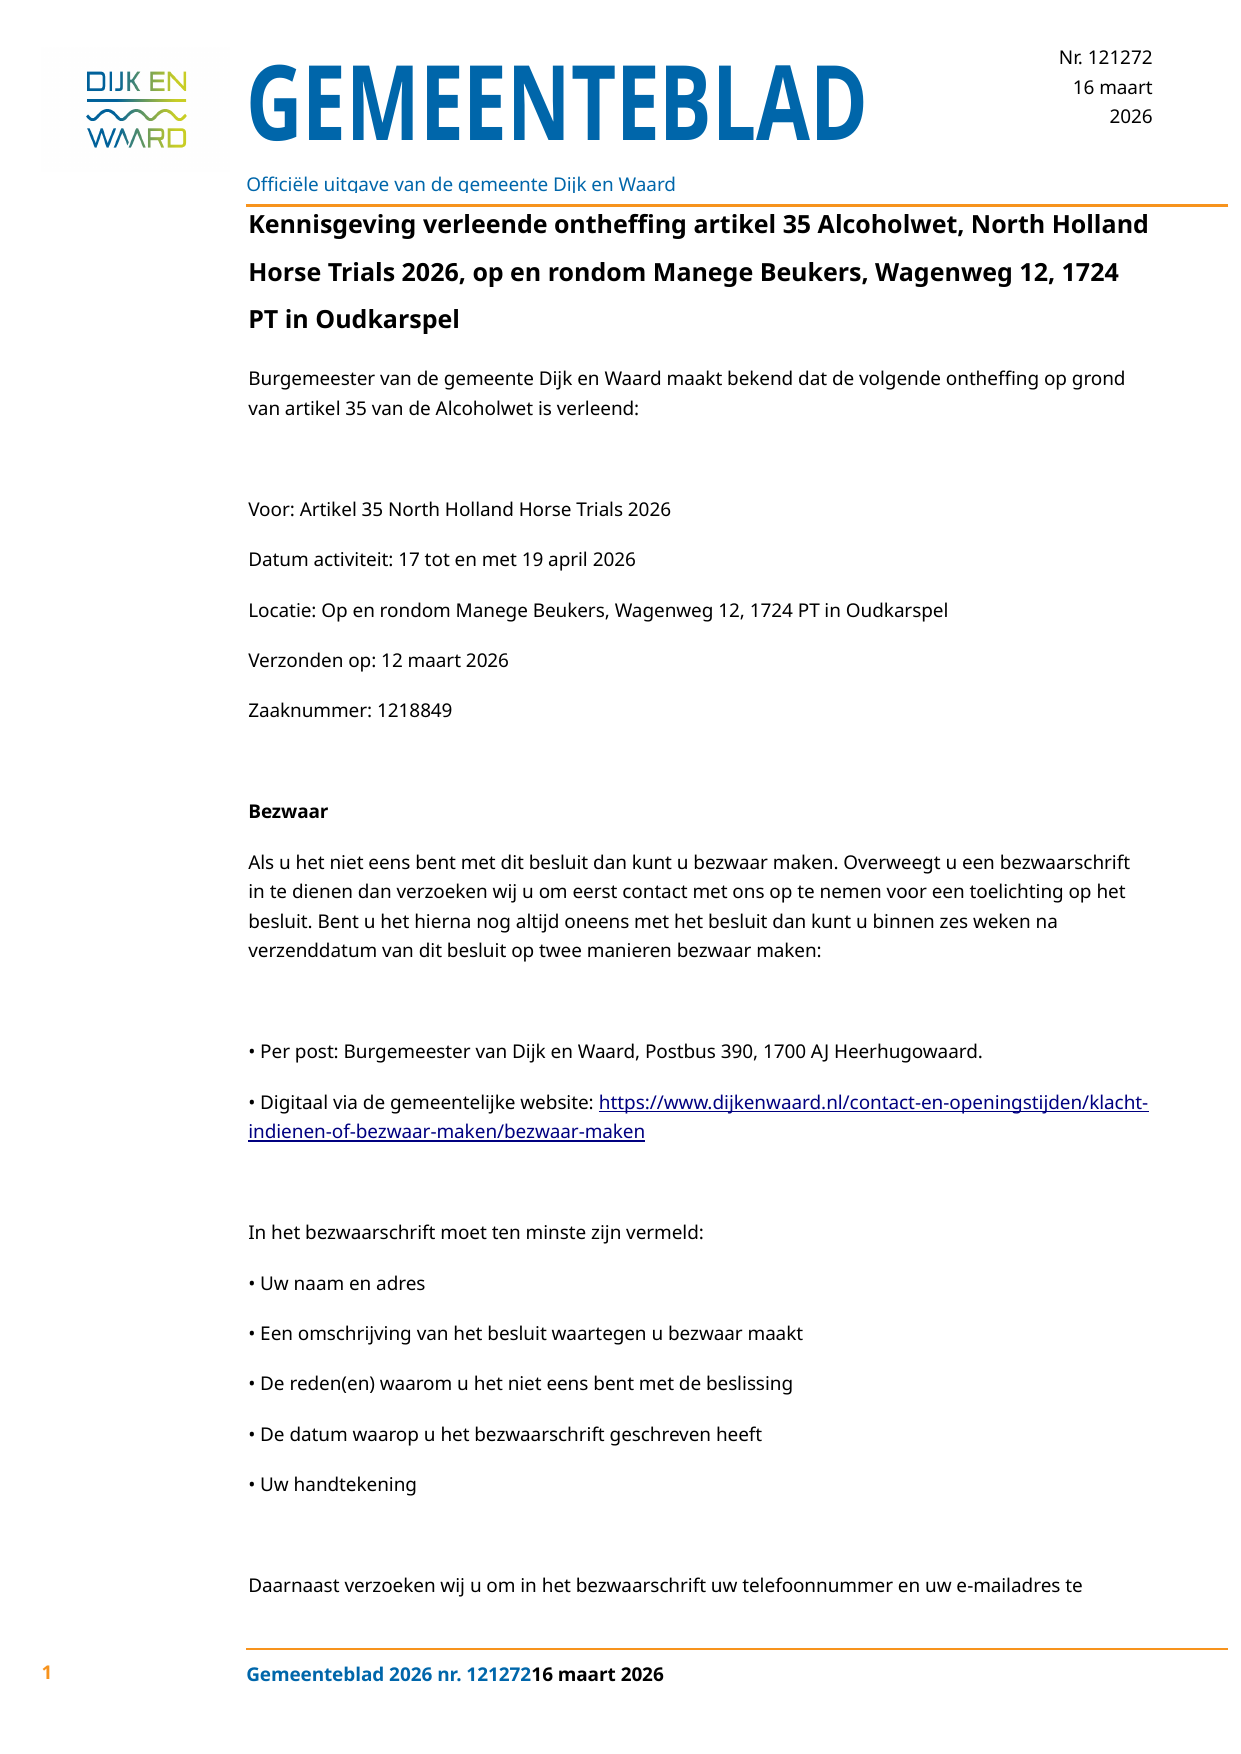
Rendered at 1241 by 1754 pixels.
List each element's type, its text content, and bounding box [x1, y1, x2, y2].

text Kennisgeving verleende ontheffing artikel 35 Alcoholwet, North Holland Horse Trials 2026, op en rondom Manege Beukers, Wagenweg 12, 1724 PT in Oudkarspel [248, 207, 1152, 336]
text Verzonden op: 12 maart 2026 [248, 647, 1152, 673]
text Bezwaar [248, 798, 1152, 824]
text • Per post: Burgemeester van Dijk en Waard, Postbus 390, 1700 AJ Heerhugowaard. [248, 1038, 1152, 1064]
text • De datum waarop u het bezwaarschrift geschreven heeft [248, 1421, 1152, 1447]
text Als u het niet eens bent met dit besluit dan kunt u bezwaar maken. Overweegt u een bezwaarschrift in te dienen dan verzoeken wij u om eerst contact met ons op te nemen voor een toelichting op het besluit. Bent u het hierna nog altijd oneens met het besluit dan kunt u binnen zes weken na verzenddatum van dit besluit op twee manieren bezwaar maken: [248, 849, 1152, 963]
text Daarnaast verzoeken wij u om in het bezwaarschrift uw telefoonnummer en uw e-mailadres te [248, 1572, 1152, 1598]
picture [41, 47, 231, 172]
text Zaaknummer: 1218849 [248, 698, 1152, 723]
text • Uw handtekening [248, 1471, 1152, 1497]
text • Een omschrijving van het besluit waartegen u bezwaar maakt [248, 1320, 1152, 1346]
text Locatie: Op en rondom Manege Beukers, Wagenweg 12, 1724 PT in Oudkarspel [248, 597, 1152, 622]
text • De reden(en) waarom u het niet eens bent met de beslissing [248, 1371, 1152, 1396]
text • Uw naam en adres [248, 1270, 1152, 1295]
text Voor: Artikel 35 North Holland Horse Trials 2026 [248, 496, 1152, 522]
text Datum activiteit: 17 tot en met 19 april 2026 [248, 546, 1152, 572]
text In het bezwaarschrift moet ten minste zijn vermeld: [248, 1219, 1152, 1245]
text • Digitaal via de gemeentelijke website: https://www.dijkenwaard.nl/contact-en-openingstijden/klacht-indienen-of-bezwaar-maken/bezwaar-maken [248, 1089, 1152, 1144]
text Burgemeester van de gemeente Dijk en Waard maakt bekend dat de volgende ontheffing op grond van artikel 35 van de Alcoholwet is verleend: [248, 366, 1152, 421]
